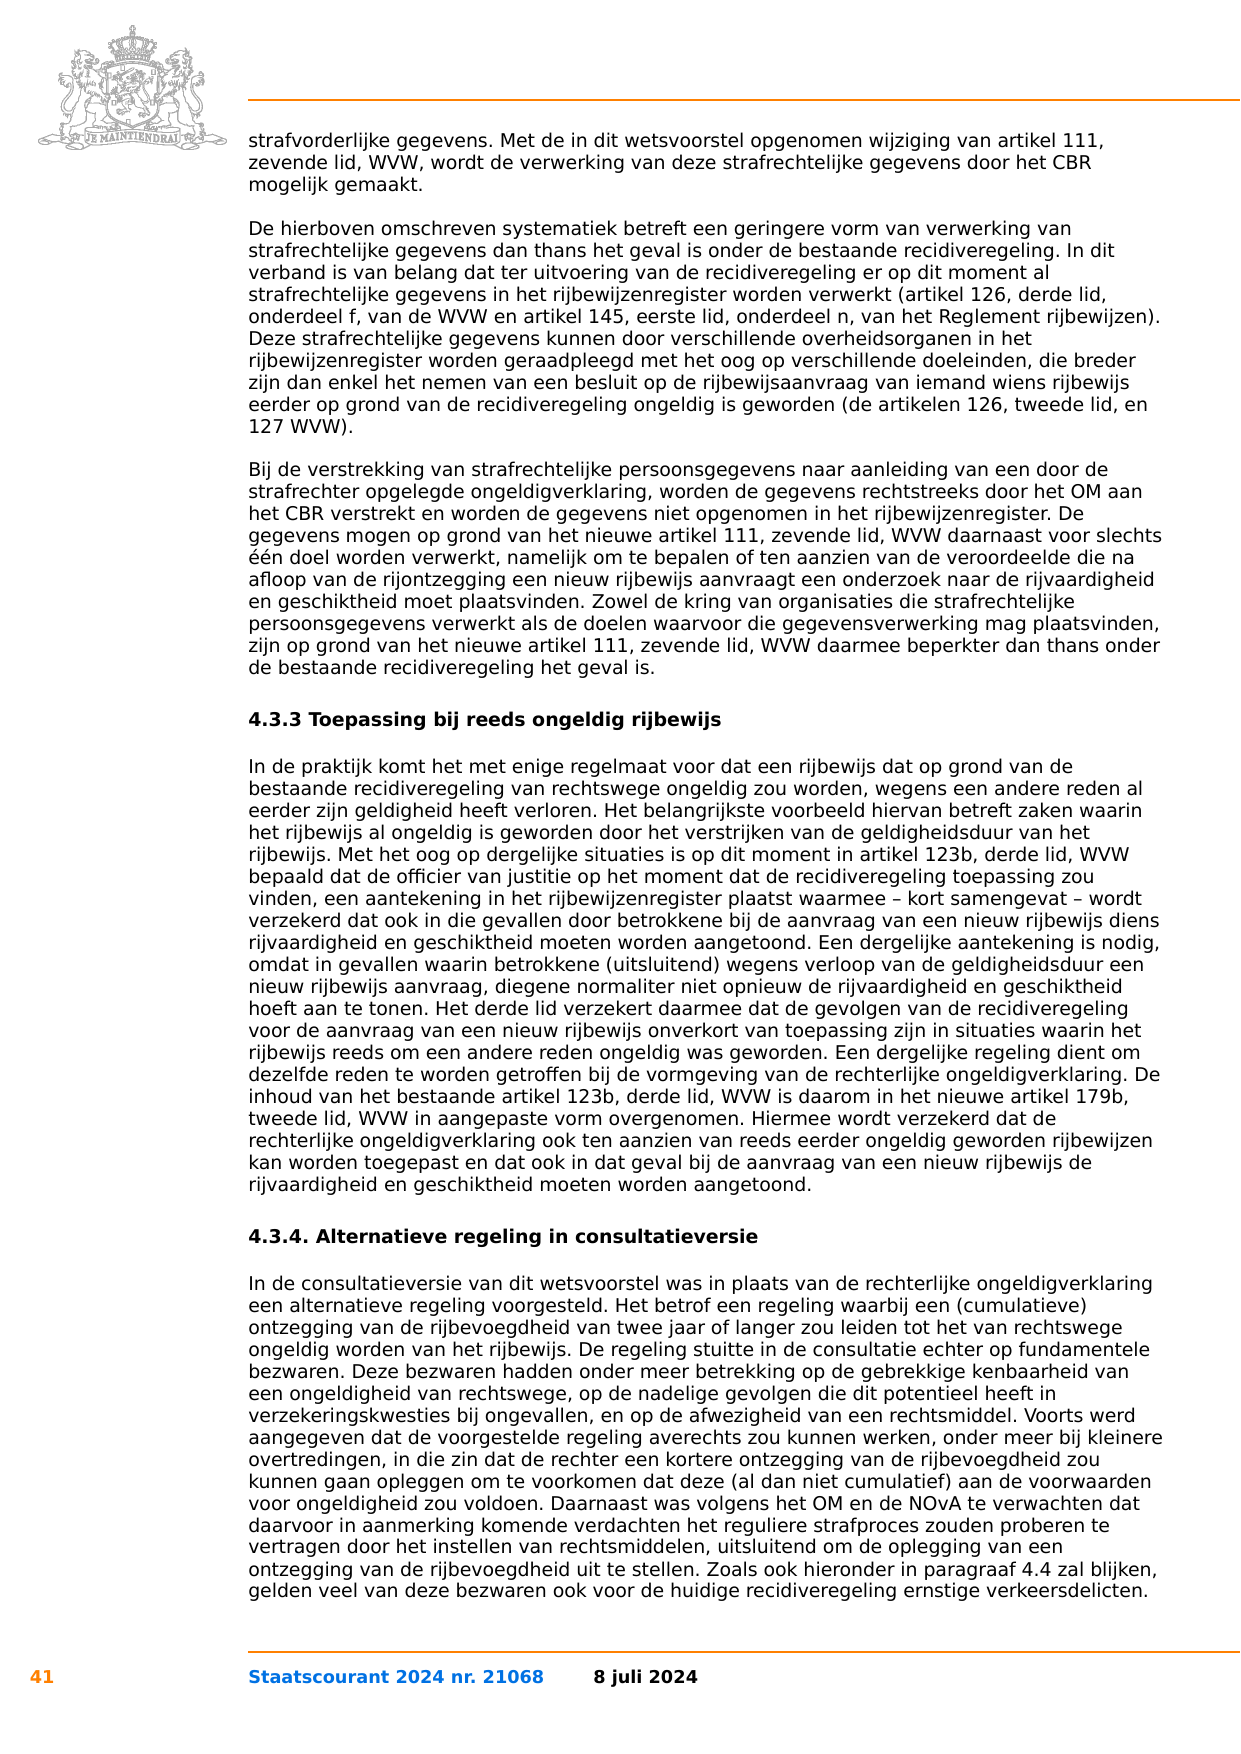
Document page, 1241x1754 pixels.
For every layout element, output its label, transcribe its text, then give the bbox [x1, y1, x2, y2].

text In de consultatieversie van dit wetsvoorstel was in plaats van de rechterlijke ongeldigverklaring een alternatieve regeling voorgesteld. Het betrof een regeling waarbij een (cumulatieve) ontzegging van de rijbevoegdheid van twee jaar of langer zou leiden tot het van rechtswege ongeldig worden van het rijbewijs. De regeling stuitte in de consultatie echter op fundamentele bezwaren. Deze bezwaren hadden onder meer betrekking op de gebrekkige kenbaarheid van een ongeldigheid van rechtswege, op de nadelige gevolgen die dit potentieel heeft in verzekeringskwesties bij ongevallen, en op de afwezigheid van een rechtsmiddel. Voorts werd aangegeven dat de voorgestelde regeling averechts zou kunnen werken, onder meer bij kleinere overtredingen, in die zin dat de rechter een kortere ontzegging van de rijbevoegdheid zou kunnen gaan opleggen om te voorkomen dat deze (al dan niet cumulatief) aan de voorwaarden voor ongeldigheid zou voldoen. Daarnaast was volgens het OM en de NOvA te verwachten dat daarvoor in aanmerking komende verdachten het reguliere strafproces zouden proberen te vertragen door het instellen van rechtsmiddelen, uitsluitend om de oplegging van een ontzegging van de rijbevoegdheid uit te stellen. Zoals ook hieronder in paragraaf 4.4 zal blijken, gelden veel van deze bezwaren ook voor de huidige recidiveregeling ernstige verkeersdelicten. [248, 1273, 1163, 1602]
text Bij de verstrekking van strafrechtelijke persoonsgegevens naar aanleiding van een door de strafrechter opgelegde ongeldigverklaring, worden de gegevens rechtstreeks door het OM aan het CBR verstrekt en worden de gegevens niet opgenomen in het rijbewijzenregister. De gegevens mogen op grond van het nieuwe artikel 111, zevende lid, WVW daarnaast voor slechts één doel worden verwerkt, namelijk om te bepalen of ten aanzien van de veroordeelde die na afloop van de rijontzegging een nieuw rijbewijs aanvraagt een onderzoek naar de rijvaardigheid en geschiktheid moet plaatsvinden. Zowel de kring van organisaties die strafrechtelijke persoonsgegevens verwerkt als de doelen waarvoor die gegevensverwerking mag plaatsvinden, zijn op grond van het nieuwe artikel 111, zevende lid, WVW daarmee beperkter dan thans onder de bestaande recidiveregeling het geval is. [248, 459, 1163, 679]
subtitle 4.3.3 Toepassing bij reeds ongeldig rijbewijs [248, 709, 1163, 731]
picture [38, 25, 227, 150]
text De hierboven omschreven systematiek betreft een geringere vorm van verwerking van strafrechtelijke gegevens dan thans het geval is onder de bestaande recidiveregeling. In dit verband is van belang dat ter uitvoering van de recidiveregeling er op dit moment al strafrechtelijke gegevens in het rijbewijzenregister worden verwerkt (artikel 126, derde lid, onderdeel f, van de WVW en artikel 145, eerste lid, onderdeel n, van het Reglement rijbewijzen). Deze strafrechtelijke gegevens kunnen door verschillende overheidsorganen in het rijbewijzenregister worden geraadpleegd met het oog op verschillende doeleinden, die breder zijn dan enkel het nemen van een besluit op de rijbewijsaanvraag van iemand wiens rijbewijs eerder op grond van de recidiveregeling ongeldig is geworden (de artikelen 126, tweede lid, en 127 WVW). [248, 218, 1163, 437]
subtitle 4.3.4. Alternatieve regeling in consultatieversie [248, 1226, 1163, 1248]
text strafvorderlijke gegevens. Met de in dit wetsvoorstel opgenomen wijziging van artikel 111, zevende lid, WVW, wordt de verwerking van deze strafrechtelijke gegevens door het CBR mogelijk gemaakt. [248, 130, 1163, 196]
text In de praktijk komt het met enige regelmaat voor dat een rijbewijs dat op grond van de bestaande recidiveregeling van rechtswege ongeldig zou worden, wegens een andere reden al eerder zijn geldigheid heeft verloren. Het belangrijkste voorbeeld hiervan betreft zaken waarin het rijbewijs al ongeldig is geworden door het verstrijken van de geldigheidsduur van het rijbewijs. Met het oog op dergelijke situaties is op dit moment in artikel 123b, derde lid, WVW bepaald dat de officier van justitie op het moment dat de recidiveregeling toepassing zou vinden, een aantekening in het rijbewijzenregister plaatst waarmee – kort samengevat – wordt verzekerd dat ook in die gevallen door betrokkene bij de aanvraag van een nieuw rijbewijs diens rijvaardigheid en geschiktheid moeten worden aangetoond. Een dergelijke aantekening is nodig, omdat in gevallen waarin betrokkene (uitsluitend) wegens verloop van de geldigheidsduur een nieuw rijbewijs aanvraag, diegene normaliter niet opnieuw de rijvaardigheid en geschiktheid hoeft aan te tonen. Het derde lid verzekert daarmee dat de gevolgen van de recidiveregeling voor de aanvraag van een nieuw rijbewijs onverkort van toepassing zijn in situaties waarin het rijbewijs reeds om een andere reden ongeldig was geworden. Een dergelijke regeling dient om dezelfde reden te worden getroffen bij de vormgeving van de rechterlijke ongeldigverklaring. De inhoud van het bestaande artikel 123b, derde lid, WVW is daarom in het nieuwe artikel 179b, tweede lid, WVW in aangepaste vorm overgenomen. Hiermee wordt verzekerd dat de rechterlijke ongeldigverklaring ook ten aanzien van reeds eerder ongeldig geworden rijbewijzen kan worden toegepast en dat ook in dat geval bij de aanvraag van een nieuw rijbewijs de rijvaardigheid en geschiktheid moeten worden aangetoond. [248, 756, 1163, 1196]
